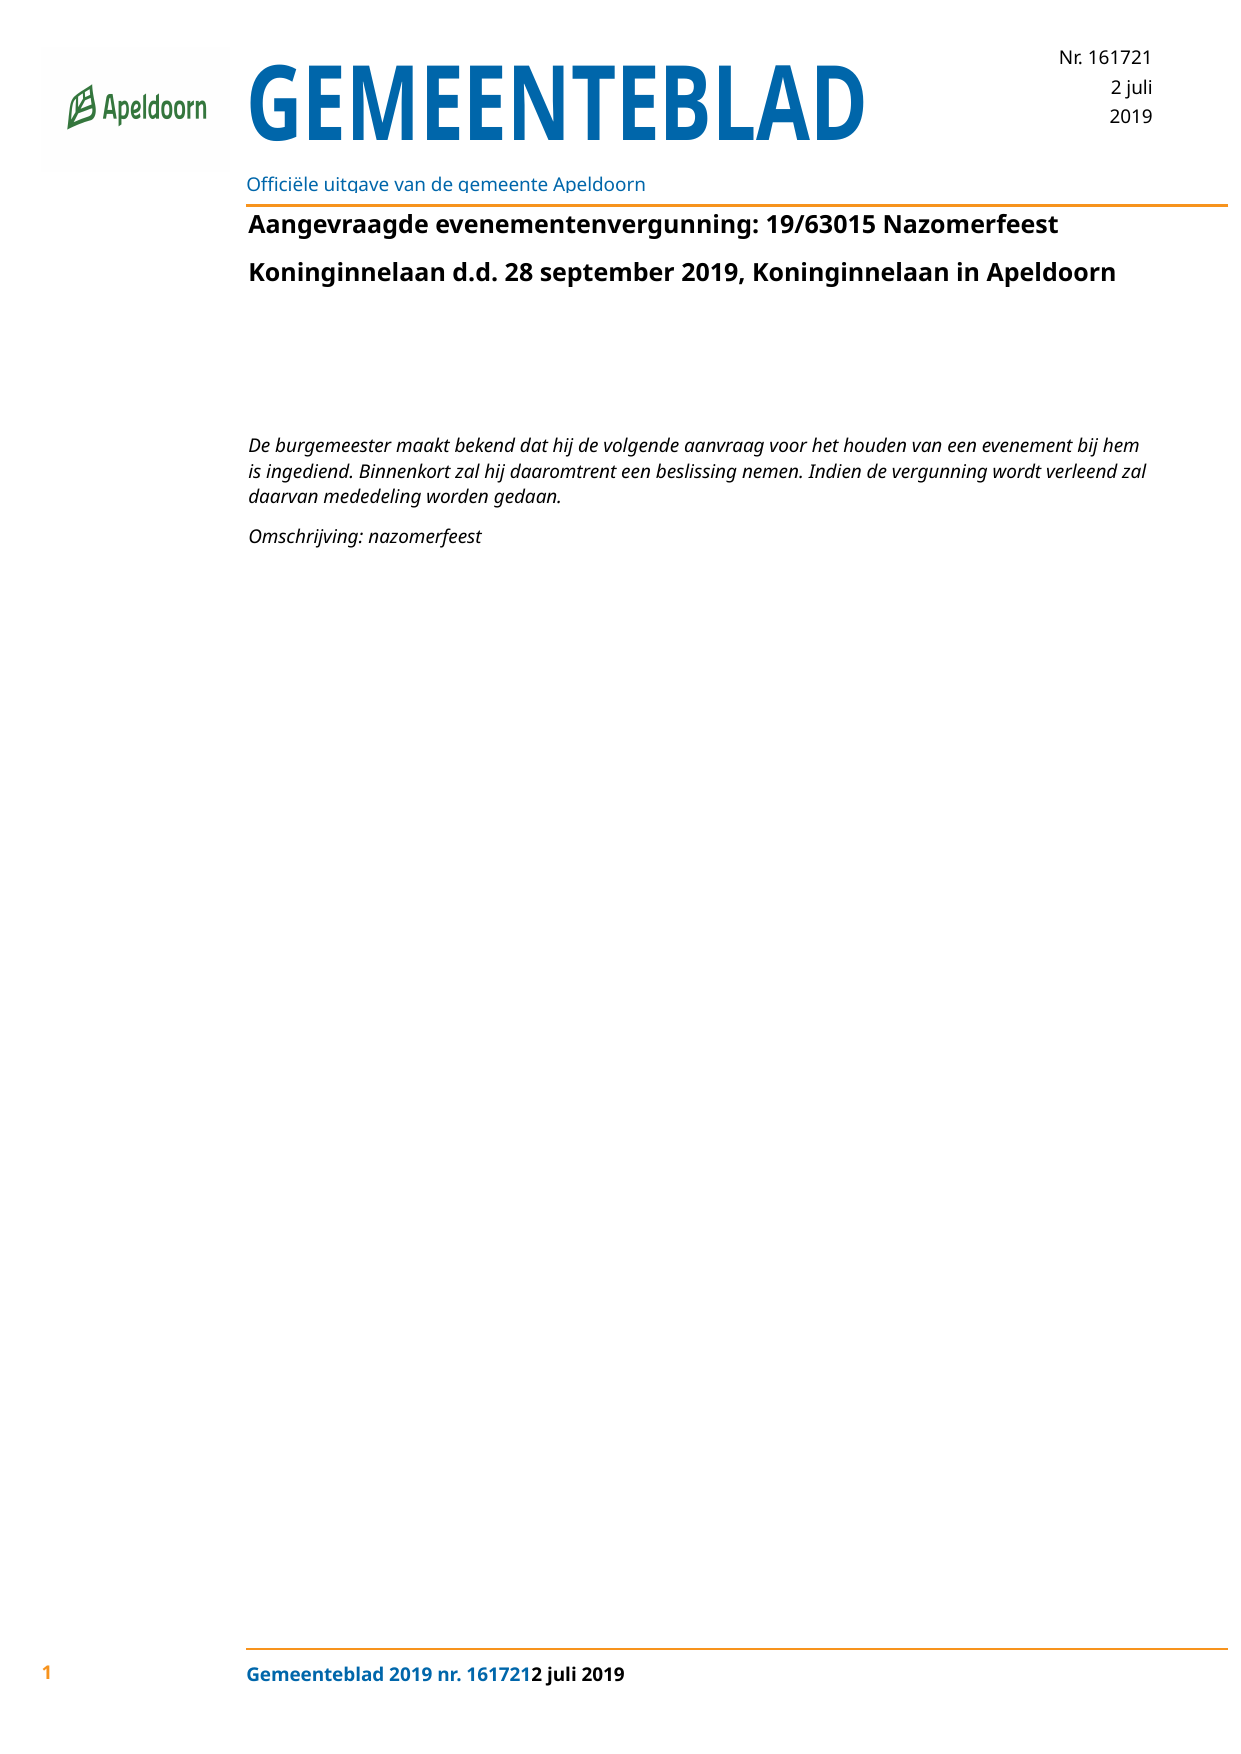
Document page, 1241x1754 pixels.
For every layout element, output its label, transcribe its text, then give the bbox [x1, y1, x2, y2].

text De burgemeester maakt bekend dat hij de volgende aanvraag voor het houden van een evenement bij hem is ingediend. Binnenkort zal hij daaromtrent een beslissing nemen. Indien de vergunning wordt verleend zal daarvan mededeling worden gedaan. [248, 432, 1152, 509]
picture [41, 47, 231, 172]
text Omschrijving: nazomerfeest [248, 523, 1152, 549]
text Aangevraagde evenementenvergunning: 19/63015 Nazomerfeest Koninginnelaan d.d. 28 september 2019, Koninginnelaan in Apeldoorn [248, 207, 1152, 288]
